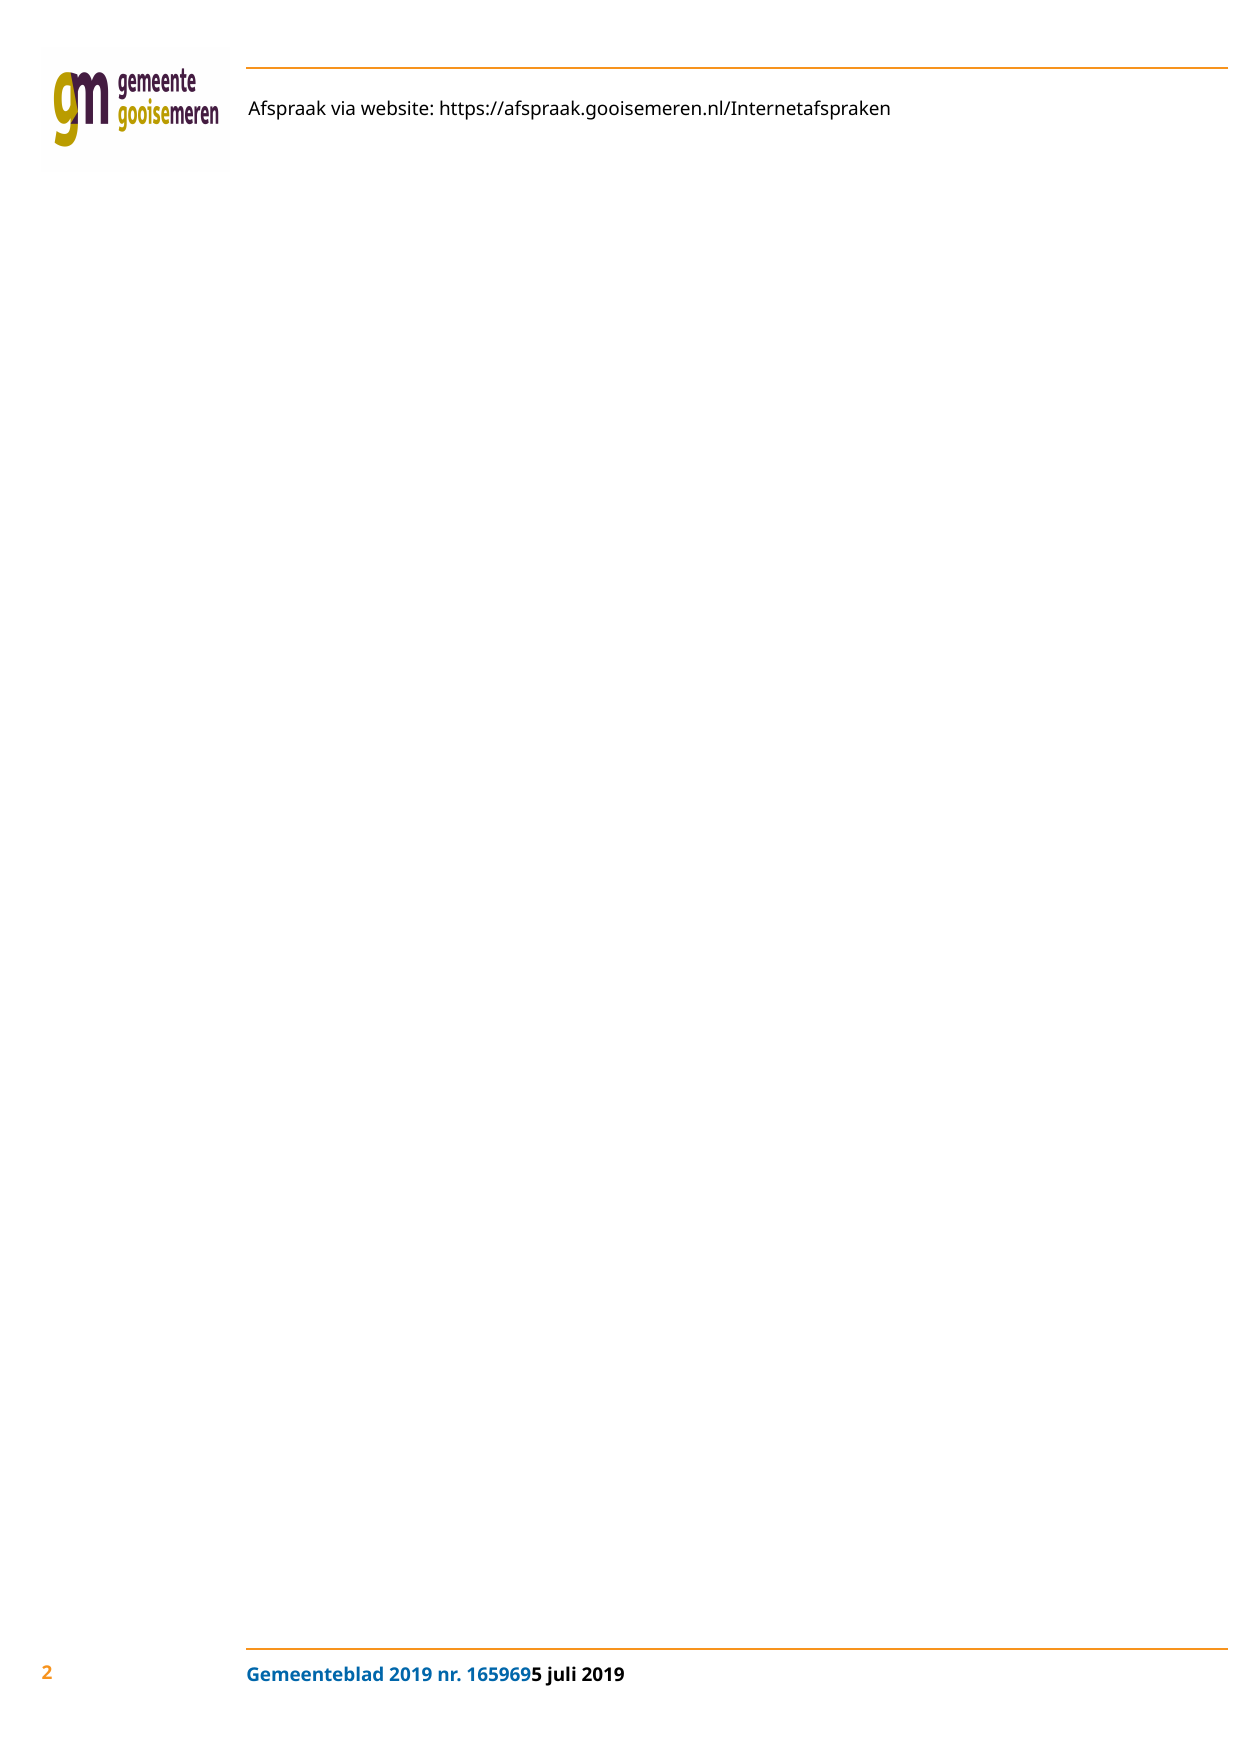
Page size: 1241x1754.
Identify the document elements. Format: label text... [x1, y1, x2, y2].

text Afspraak via website: https://afspraak.gooisemeren.nl/Internetafspraken [248, 95, 1152, 121]
picture [41, 47, 231, 172]
